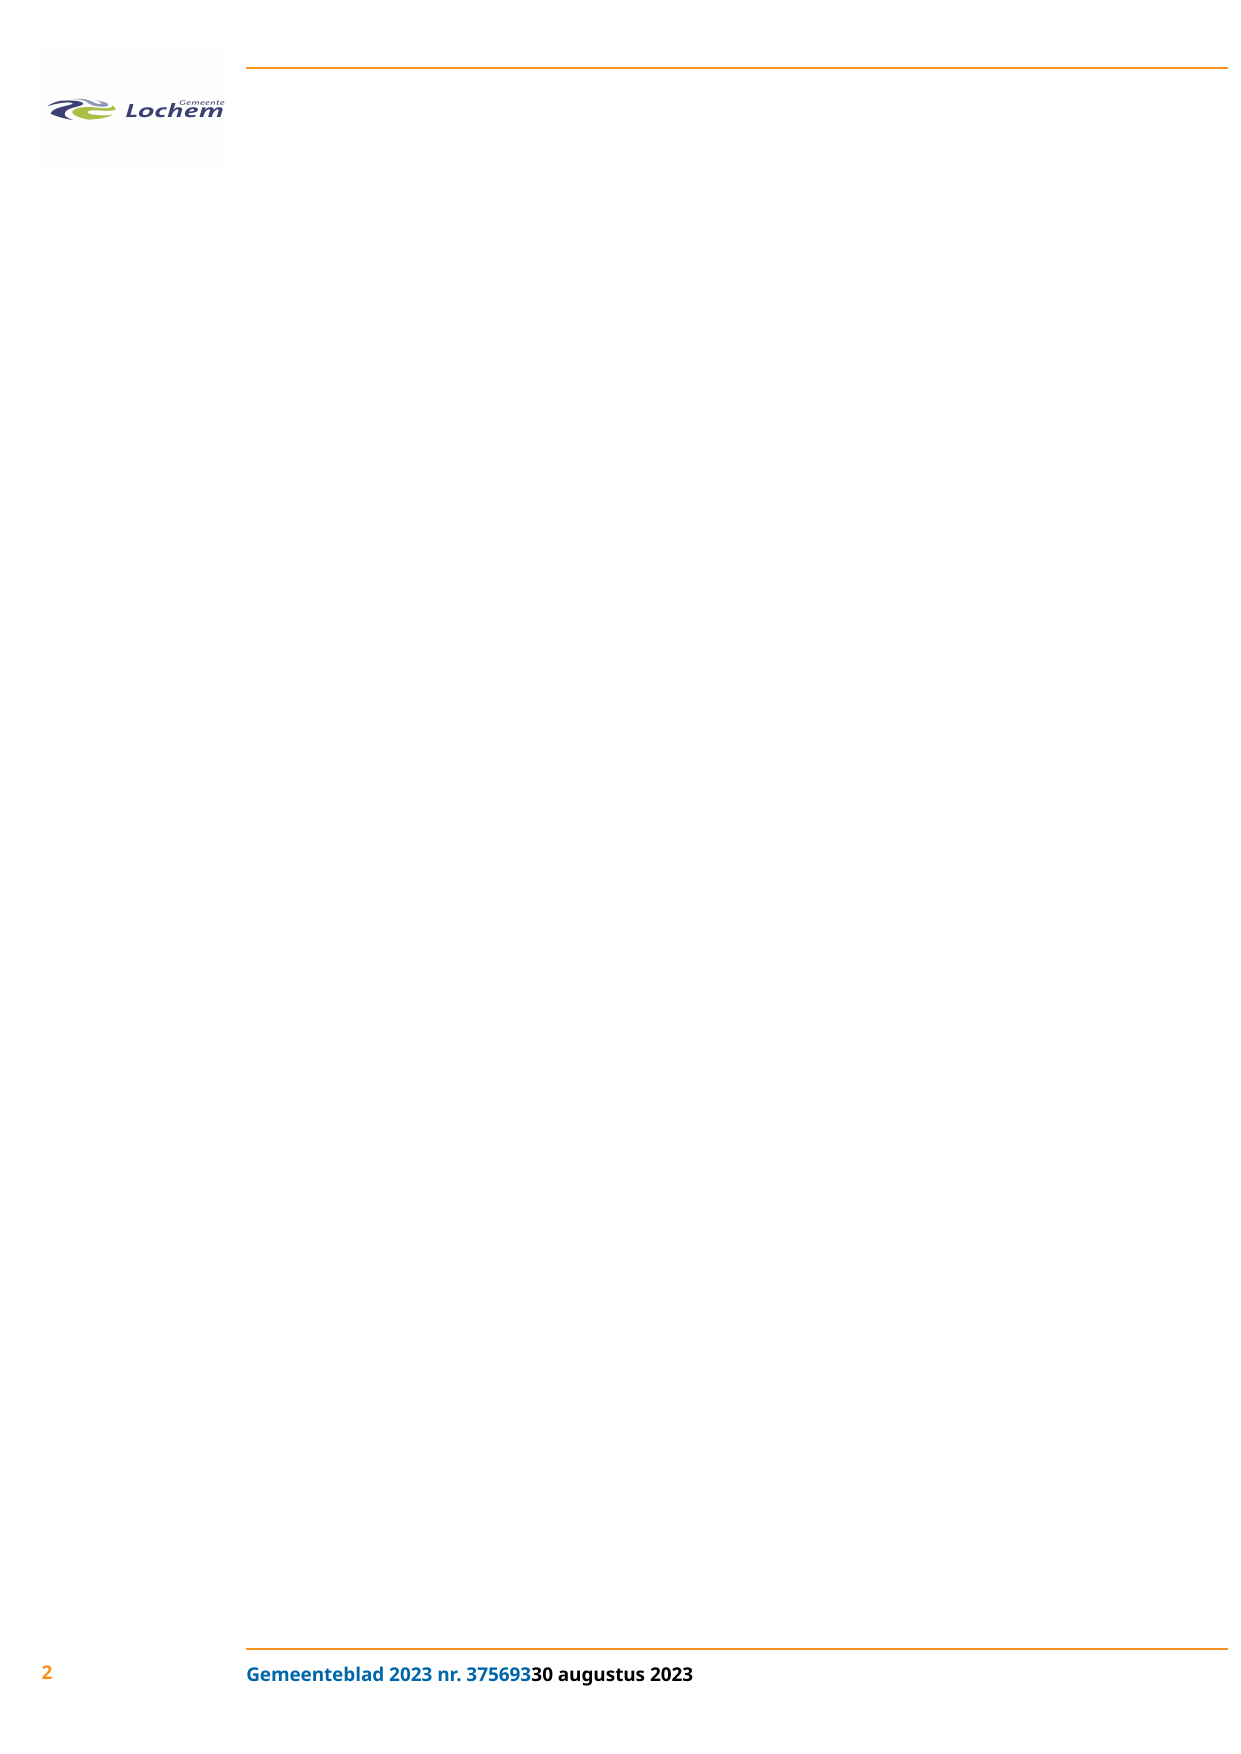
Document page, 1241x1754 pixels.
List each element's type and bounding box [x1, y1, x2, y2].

picture [41, 47, 231, 172]
